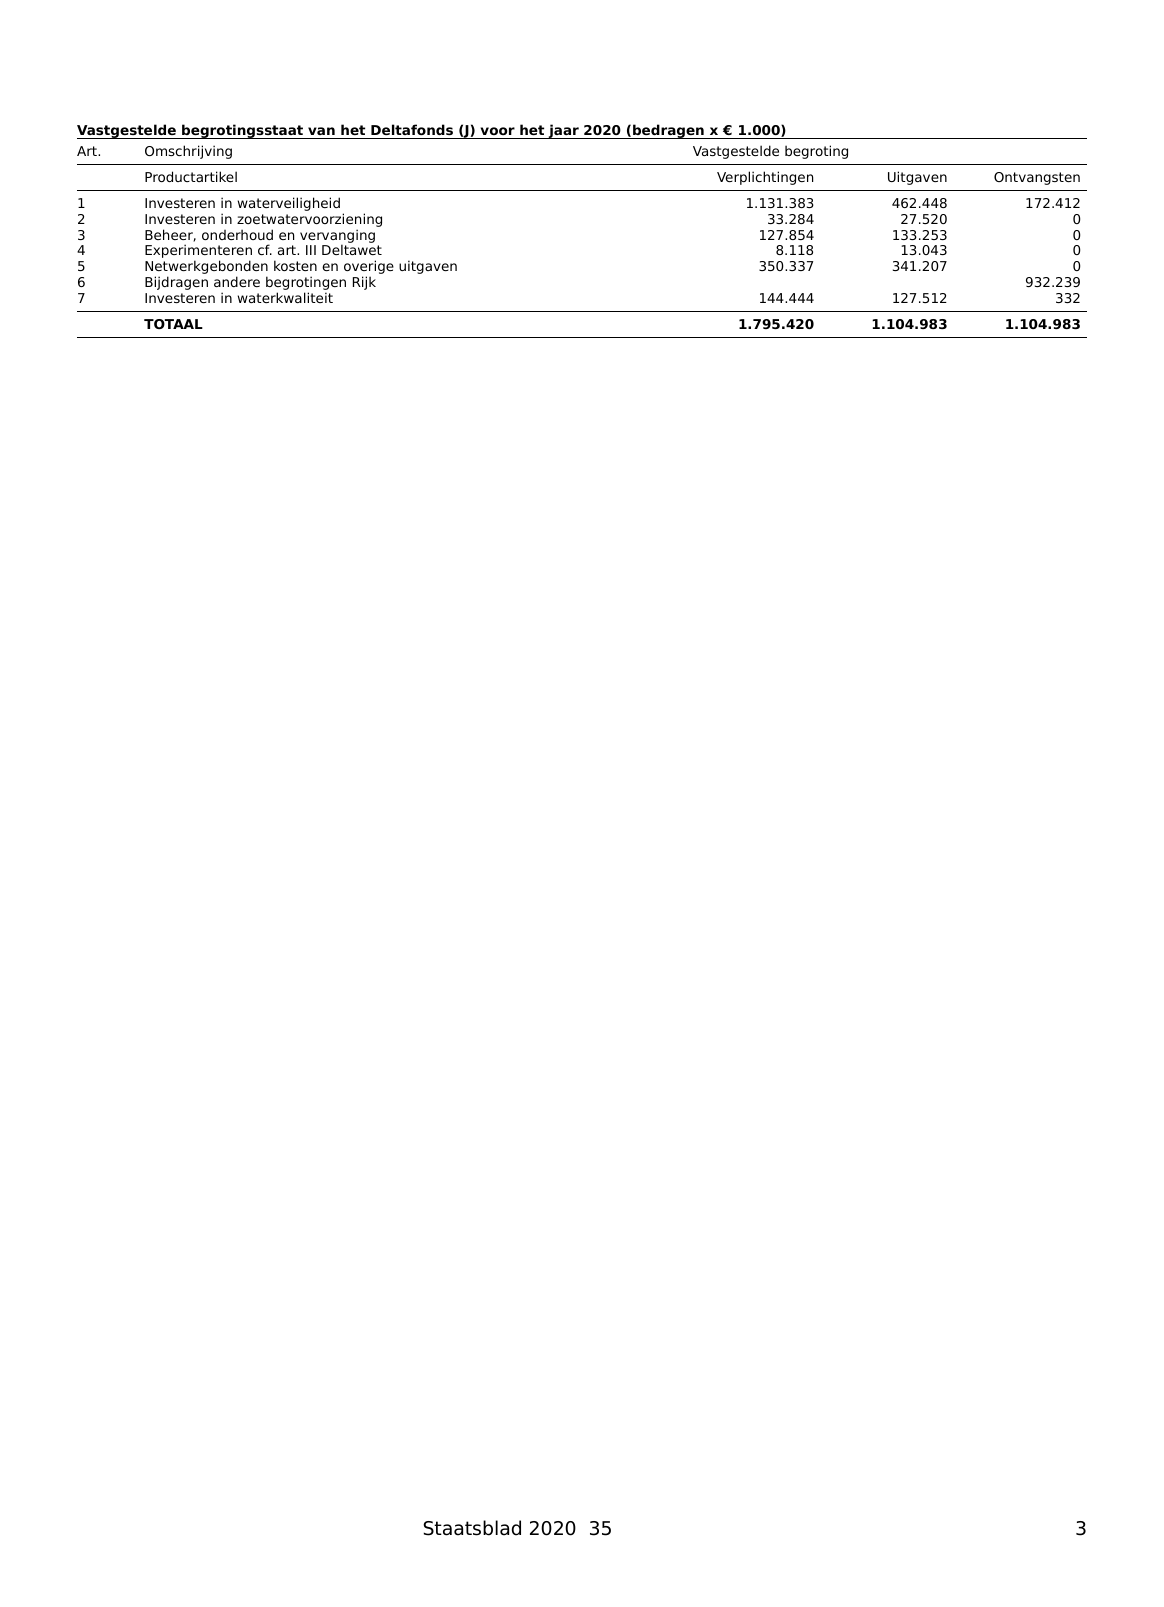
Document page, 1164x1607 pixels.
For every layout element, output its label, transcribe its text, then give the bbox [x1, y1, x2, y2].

table_cell [77, 165, 138, 190]
table_cell Uitgaven [820, 165, 953, 190]
table_cell Investeren in waterveiligheid [138, 191, 687, 212]
table_cell 341.207 [820, 259, 953, 275]
table_cell 932.239 [953, 275, 1087, 290]
table_cell 7 [77, 290, 138, 311]
table_cell Verplichtingen [687, 165, 820, 190]
table_cell Investeren in waterkwaliteit [138, 290, 687, 311]
table_cell 172.412 [953, 191, 1087, 212]
table_cell Netwerkgebonden kosten en overige uitgaven [138, 259, 687, 275]
table_cell 0 [953, 259, 1087, 275]
table_header Vastgestelde begrotingsstaat van het Deltafonds (J) voor het jaar 2020 (bedragen x € 1.000) [77, 122, 1087, 138]
table_cell 0 [953, 243, 1087, 259]
table_cell 127.512 [820, 290, 953, 311]
table_cell 1.795.420 [687, 312, 820, 337]
table_cell Investeren in zoetwatervoorziening [138, 212, 687, 227]
table_cell 1.131.383 [687, 191, 820, 212]
table_cell Ontvangsten [953, 165, 1087, 190]
table_cell 5 [77, 259, 138, 275]
table_cell 6 [77, 275, 138, 290]
table_cell 127.854 [687, 228, 820, 243]
table_cell 144.444 [687, 290, 820, 311]
table_cell [687, 275, 820, 290]
table_cell 350.337 [687, 259, 820, 275]
table_cell Art. [77, 139, 138, 164]
table_cell Omschrijving [138, 139, 687, 164]
table_cell 332 [953, 290, 1087, 311]
table_cell Productartikel [138, 165, 687, 190]
table_cell 13.043 [820, 243, 953, 259]
table_cell 462.448 [820, 191, 953, 212]
table_cell 1.104.983 [953, 312, 1087, 337]
table_cell 4 [77, 243, 138, 259]
table_cell Experimenteren cf. art. III Deltawet [138, 243, 687, 259]
table_cell 8.118 [687, 243, 820, 259]
table_cell TOTAAL [138, 312, 687, 337]
table_cell 0 [953, 212, 1087, 227]
table_cell 3 [77, 228, 138, 243]
table_cell 2 [77, 212, 138, 227]
table_cell [77, 312, 138, 337]
table_cell Bijdragen andere begrotingen Rijk [138, 275, 687, 290]
table_cell Vastgestelde begroting [687, 139, 1087, 164]
table_cell 27.520 [820, 212, 953, 227]
table_cell 133.253 [820, 228, 953, 243]
table_cell 1 [77, 191, 138, 212]
table_cell [820, 275, 953, 290]
table_cell 1.104.983 [820, 312, 953, 337]
table_cell Beheer, onderhoud en vervanging [138, 228, 687, 243]
table_cell 33.284 [687, 212, 820, 227]
table_cell 0 [953, 228, 1087, 243]
